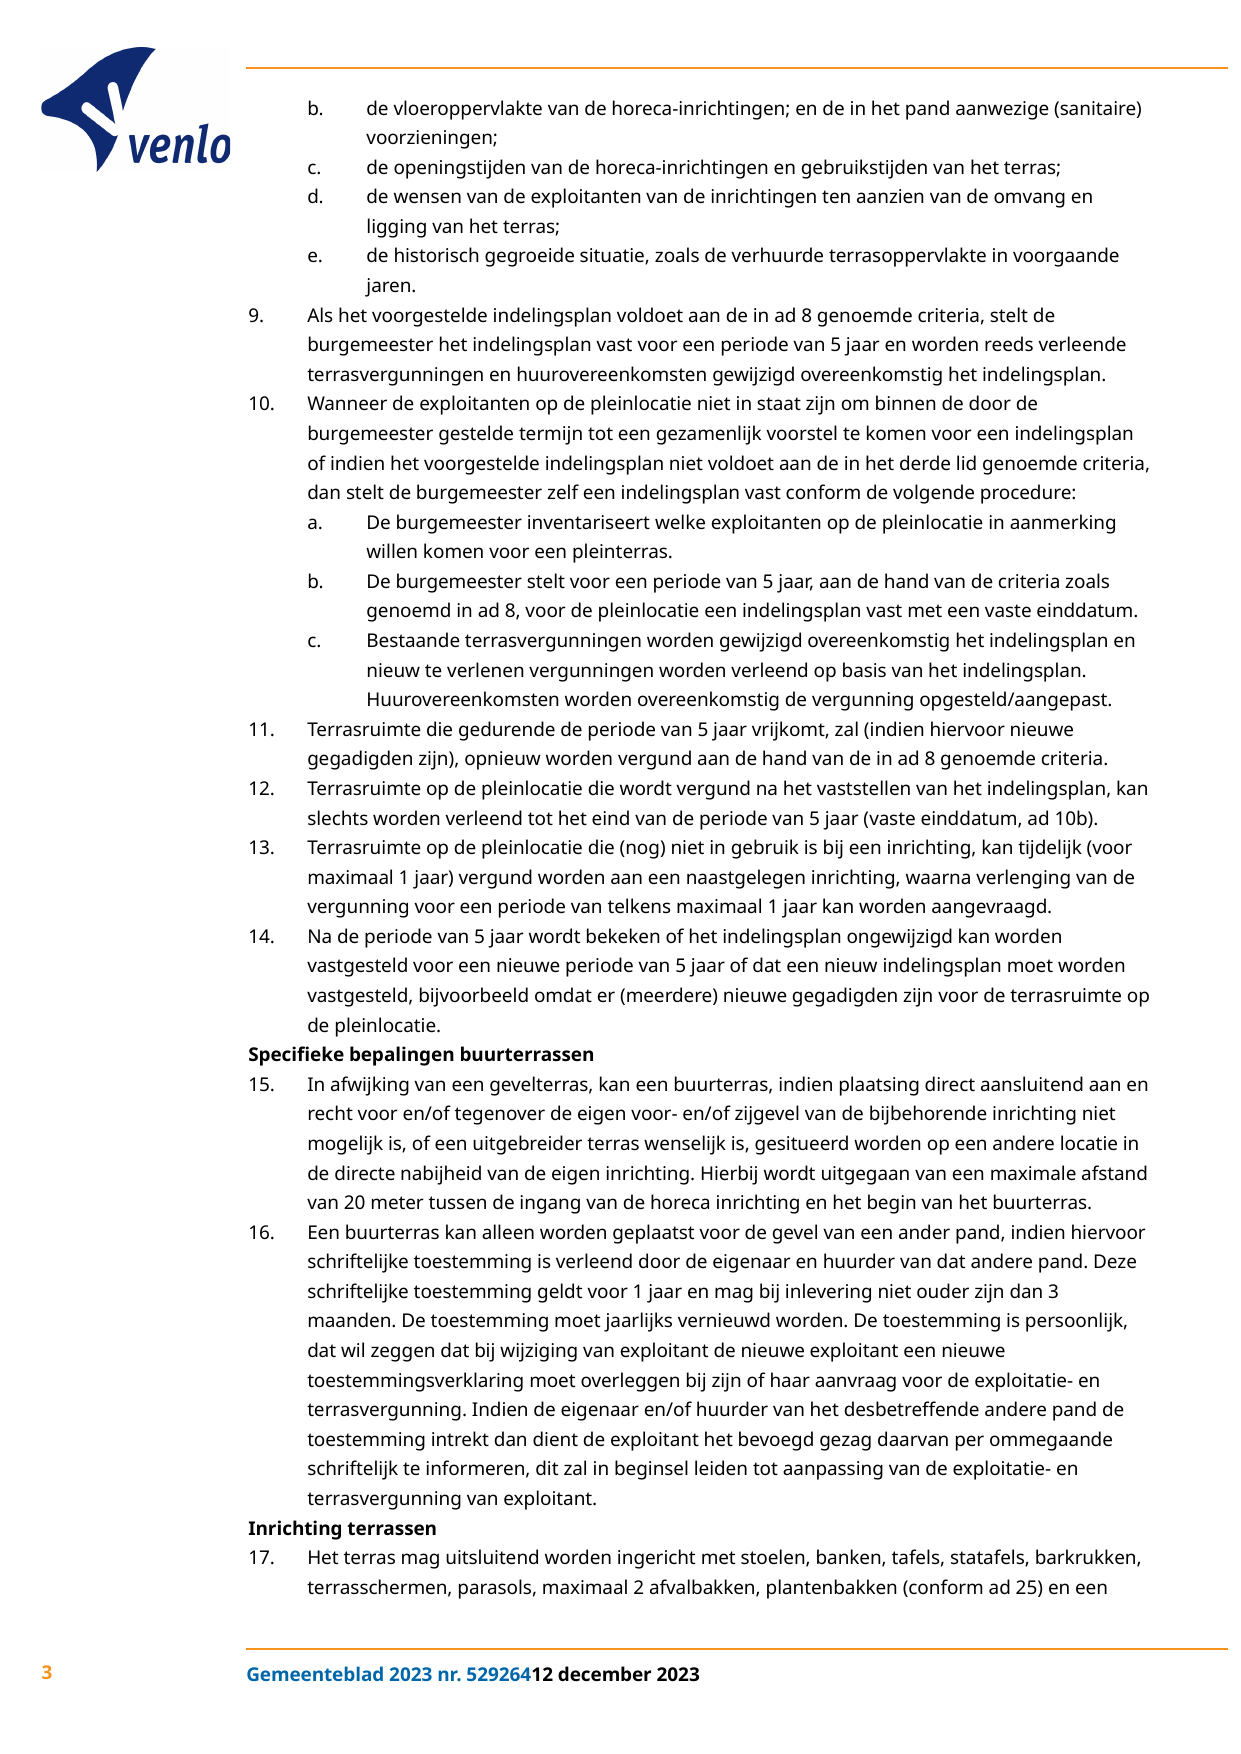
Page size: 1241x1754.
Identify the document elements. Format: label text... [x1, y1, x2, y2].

list de vloeroppervlakte van de horeca-inrichtingen; en de in het pand aanwezige (sanitaire) voorzieningen; [307, 95, 1152, 150]
list Een buurterras kan alleen worden geplaatst voor de gevel van een ander pand, indien hiervoor schriftelijke toestemming is verleend door de eigenaar en huurder van dat andere pand. Deze schriftelijke toestemming geldt voor 1 jaar en mag bij inlevering niet ouder zijn dan 3 maanden. De toestemming moet jaarlijks vernieuwd worden. De toestemming is persoonlijk, dat wil zeggen dat bij wijziging van exploitant de nieuwe exploitant een nieuwe toestemmingsverklaring moet overleggen bij zijn of haar aanvraag voor de exploitatie- en terrasvergunning. Indien de eigenaar en/of huurder van het desbetreffende andere pand de toestemming intrekt dan dient de exploitant het bevoegd gezag daarvan per ommegaande schriftelijk te informeren, dit zal in beginsel leiden tot aanpassing van de exploitatie- en terrasvergunning van exploitant. [248, 1219, 1152, 1511]
list Als het voorgestelde indelingsplan voldoet aan de in ad 8 genoemde criteria, stelt de burgemeester het indelingsplan vast voor een periode van 5 jaar en worden reeds verleende terrasvergunningen en huurovereenkomsten gewijzigd overeenkomstig het indelingsplan. [248, 302, 1152, 387]
list Terrasruimte op de pleinlocatie die wordt vergund na het vaststellen van het indelingsplan, kan slechts worden verleend tot het eind van de periode van 5 jaar (vaste einddatum, ad 10b). [248, 775, 1152, 831]
list de openingstijden van de horeca-inrichtingen en gebruikstijden van het terras; [307, 154, 1152, 180]
list Bestaande terrasvergunningen worden gewijzigd overeenkomstig het indelingsplan en nieuw te verlenen vergunningen worden verleend op basis van het indelingsplan. Huurovereenkomsten worden overeenkomstig de vergunning opgesteld/aangepast. [307, 627, 1152, 712]
text Inrichting terrassen [248, 1515, 1152, 1541]
list In afwijking van een gevelterras, kan een buurterras, indien plaatsing direct aansluitend aan en recht voor en/of tegenover de eigen voor- en/of zijgevel van de bijbehorende inrichting niet mogelijk is, of een uitgebreider terras wenselijk is, gesitueerd worden op een andere locatie in de directe nabijheid van de eigen inrichting. Hierbij wordt uitgegaan van een maximale afstand van 20 meter tussen de ingang van de horeca inrichting en het begin van het buurterras. [248, 1071, 1152, 1215]
text Specifieke bepalingen buurterrassen [248, 1041, 1152, 1067]
list Terrasruimte die gedurende de periode van 5 jaar vrijkomt, zal (indien hiervoor nieuwe gegadigden zijn), opnieuw worden vergund aan de hand van de in ad 8 genoemde criteria. [248, 716, 1152, 771]
list de historisch gegroeide situatie, zoals de verhuurde terrasoppervlakte in voorgaande jaren. [307, 243, 1152, 298]
list De burgemeester stelt voor een periode van 5 jaar, aan de hand van de criteria zoals genoemd in ad 8, voor de pleinlocatie een indelingsplan vast met een vaste einddatum. [307, 568, 1152, 623]
list de wensen van de exploitanten van de inrichtingen ten aanzien van de omvang en ligging van het terras; [307, 183, 1152, 239]
list Het terras mag uitsluitend worden ingericht met stoelen, banken, tafels, statafels, barkrukken, terrasschermen, parasols, maximaal 2 afvalbakken, plantenbakken (conform ad 25) en een [248, 1544, 1152, 1600]
list Terrasruimte op de pleinlocatie die (nog) niet in gebruik is bij een inrichting, kan tijdelijk (voor maximaal 1 jaar) vergund worden aan een naastgelegen inrichting, waarna verlenging van de vergunning voor een periode van telkens maximaal 1 jaar kan worden aangevraagd. [248, 834, 1152, 919]
picture [41, 47, 231, 172]
list Na de periode van 5 jaar wordt bekeken of het indelingsplan ongewijzigd kan worden vastgesteld voor een nieuwe periode van 5 jaar of dat een nieuw indelingsplan moet worden vastgesteld, bijvoorbeeld omdat er (meerdere) nieuwe gegadigden zijn voor de terrasruimte op de pleinlocatie. [248, 923, 1152, 1038]
list De burgemeester inventariseert welke exploitanten op de pleinlocatie in aanmerking willen komen voor een pleinterras. [307, 509, 1152, 564]
list Wanneer de exploitanten op de pleinlocatie niet in staat zijn om binnen de door de burgemeester gestelde termijn tot een gezamenlijk voorstel te komen voor een indelingsplan of indien het voorgestelde indelingsplan niet voldoet aan de in het derde lid genoemde criteria, dan stelt de burgemeester zelf een indelingsplan vast conform de volgende procedure: [248, 391, 1152, 505]
